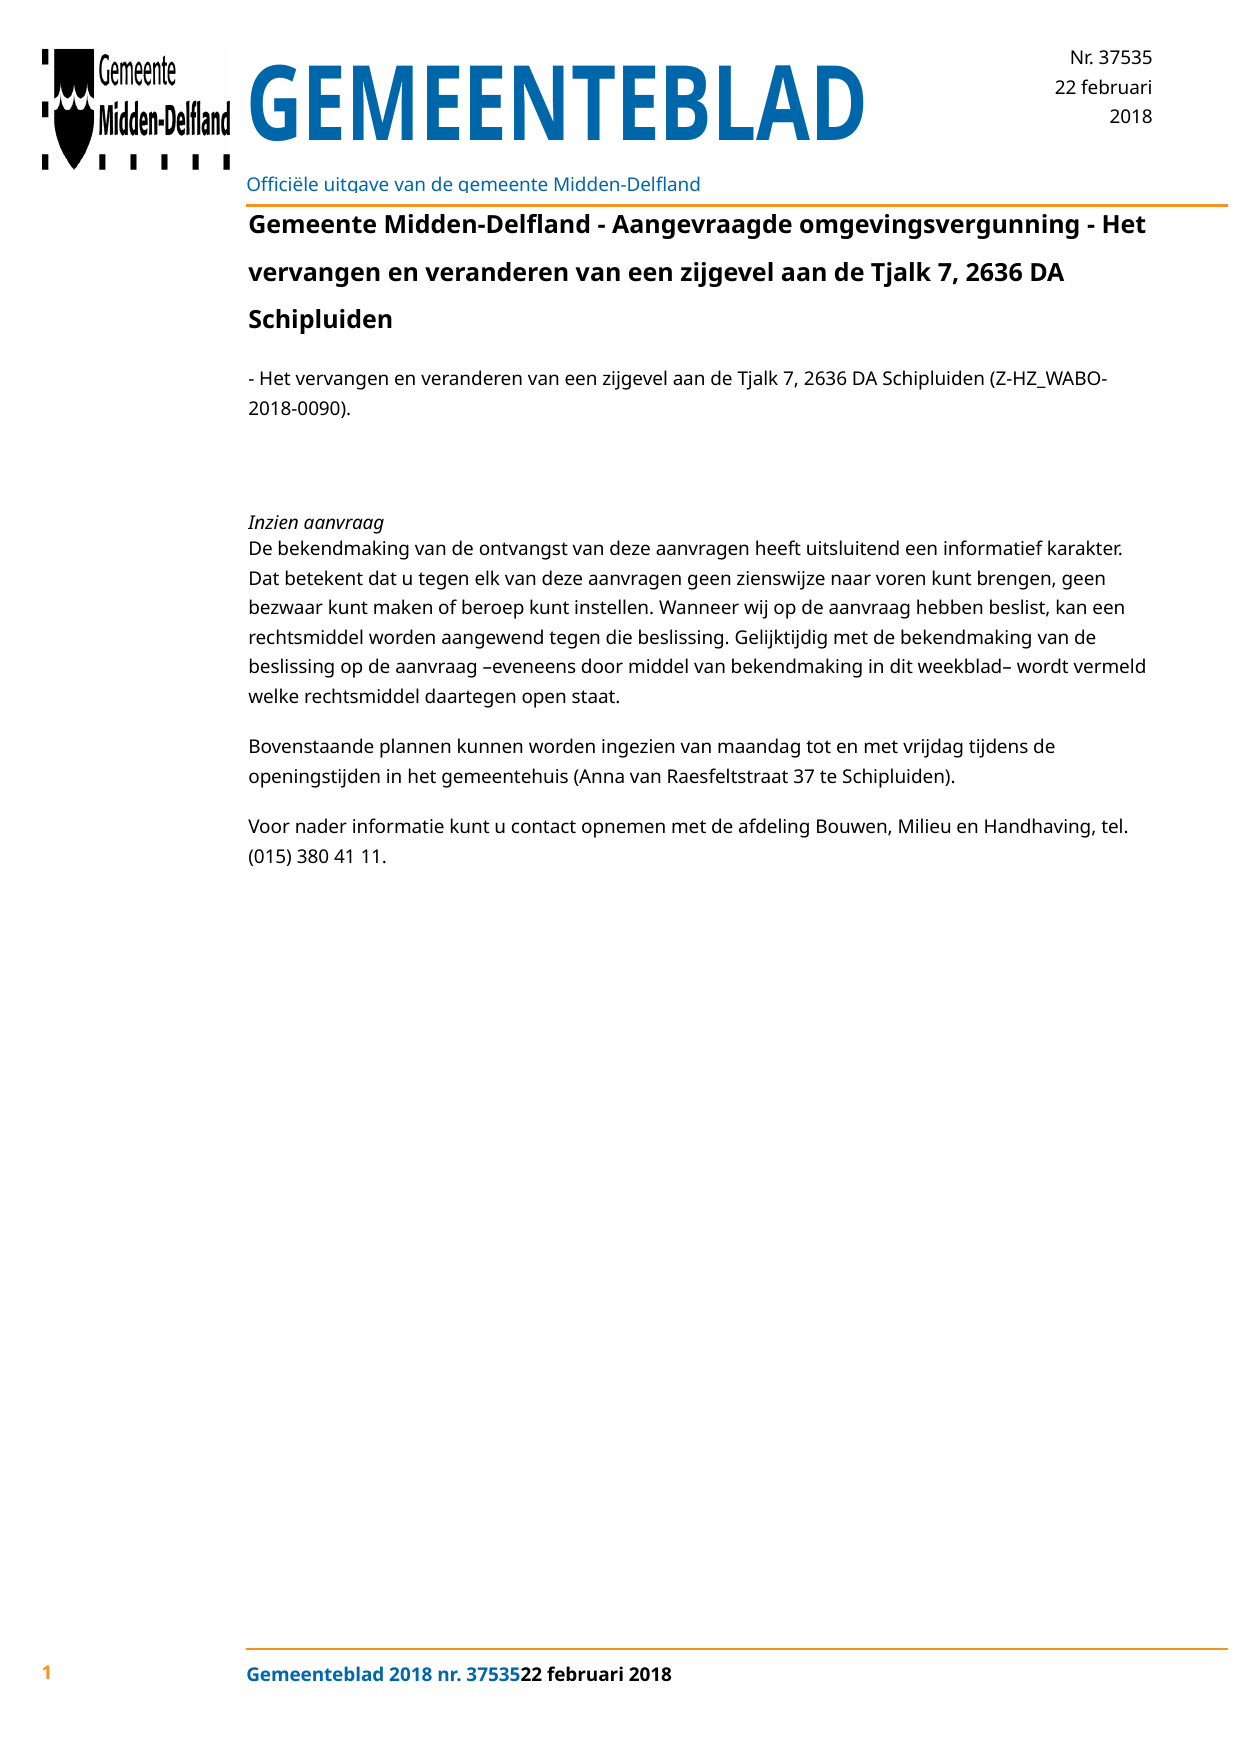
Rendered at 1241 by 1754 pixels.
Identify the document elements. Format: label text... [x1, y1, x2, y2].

text Inzien aanvraag [248, 509, 1152, 535]
text Bovenstaande plannen kunnen worden ingezien van maandag tot en met vrijdag tijdens de openingstijden in het gemeentehuis (Anna van Raesfeltstraat 37 te Schipluiden). [248, 733, 1152, 789]
picture [41, 47, 231, 172]
text - Het vervangen en veranderen van een zijgevel aan de Tjalk 7, 2636 DA Schipluiden (Z-HZ_WABO-2018-0090). [248, 366, 1152, 421]
text Gemeente Midden-Delfland - Aangevraagde omgevingsvergunning - Het vervangen en veranderen van een zijgevel aan de Tjalk 7, 2636 DA Schipluiden [248, 207, 1152, 336]
text De bekendmaking van de ontvangst van deze aanvragen heeft uitsluitend een informatief karakter. Dat betekent dat u tegen elk van deze aanvragen geen zienswijze naar voren kunt brengen, geen bezwaar kunt maken of beroep kunt instellen. Wanneer wij op de aanvraag hebben beslist, kan een rechtsmiddel worden aangewend tegen die beslissing. Gelijktijdig met de bekendmaking van de beslissing op de aanvraag –eveneens door middel van bekendmaking in dit weekblad– wordt vermeld welke rechtsmiddel daartegen open staat. [248, 535, 1152, 709]
text Voor nader informatie kunt u contact opnemen met de afdeling Bouwen, Milieu en Handhaving, tel. (015) 380 41 11. [248, 813, 1152, 869]
